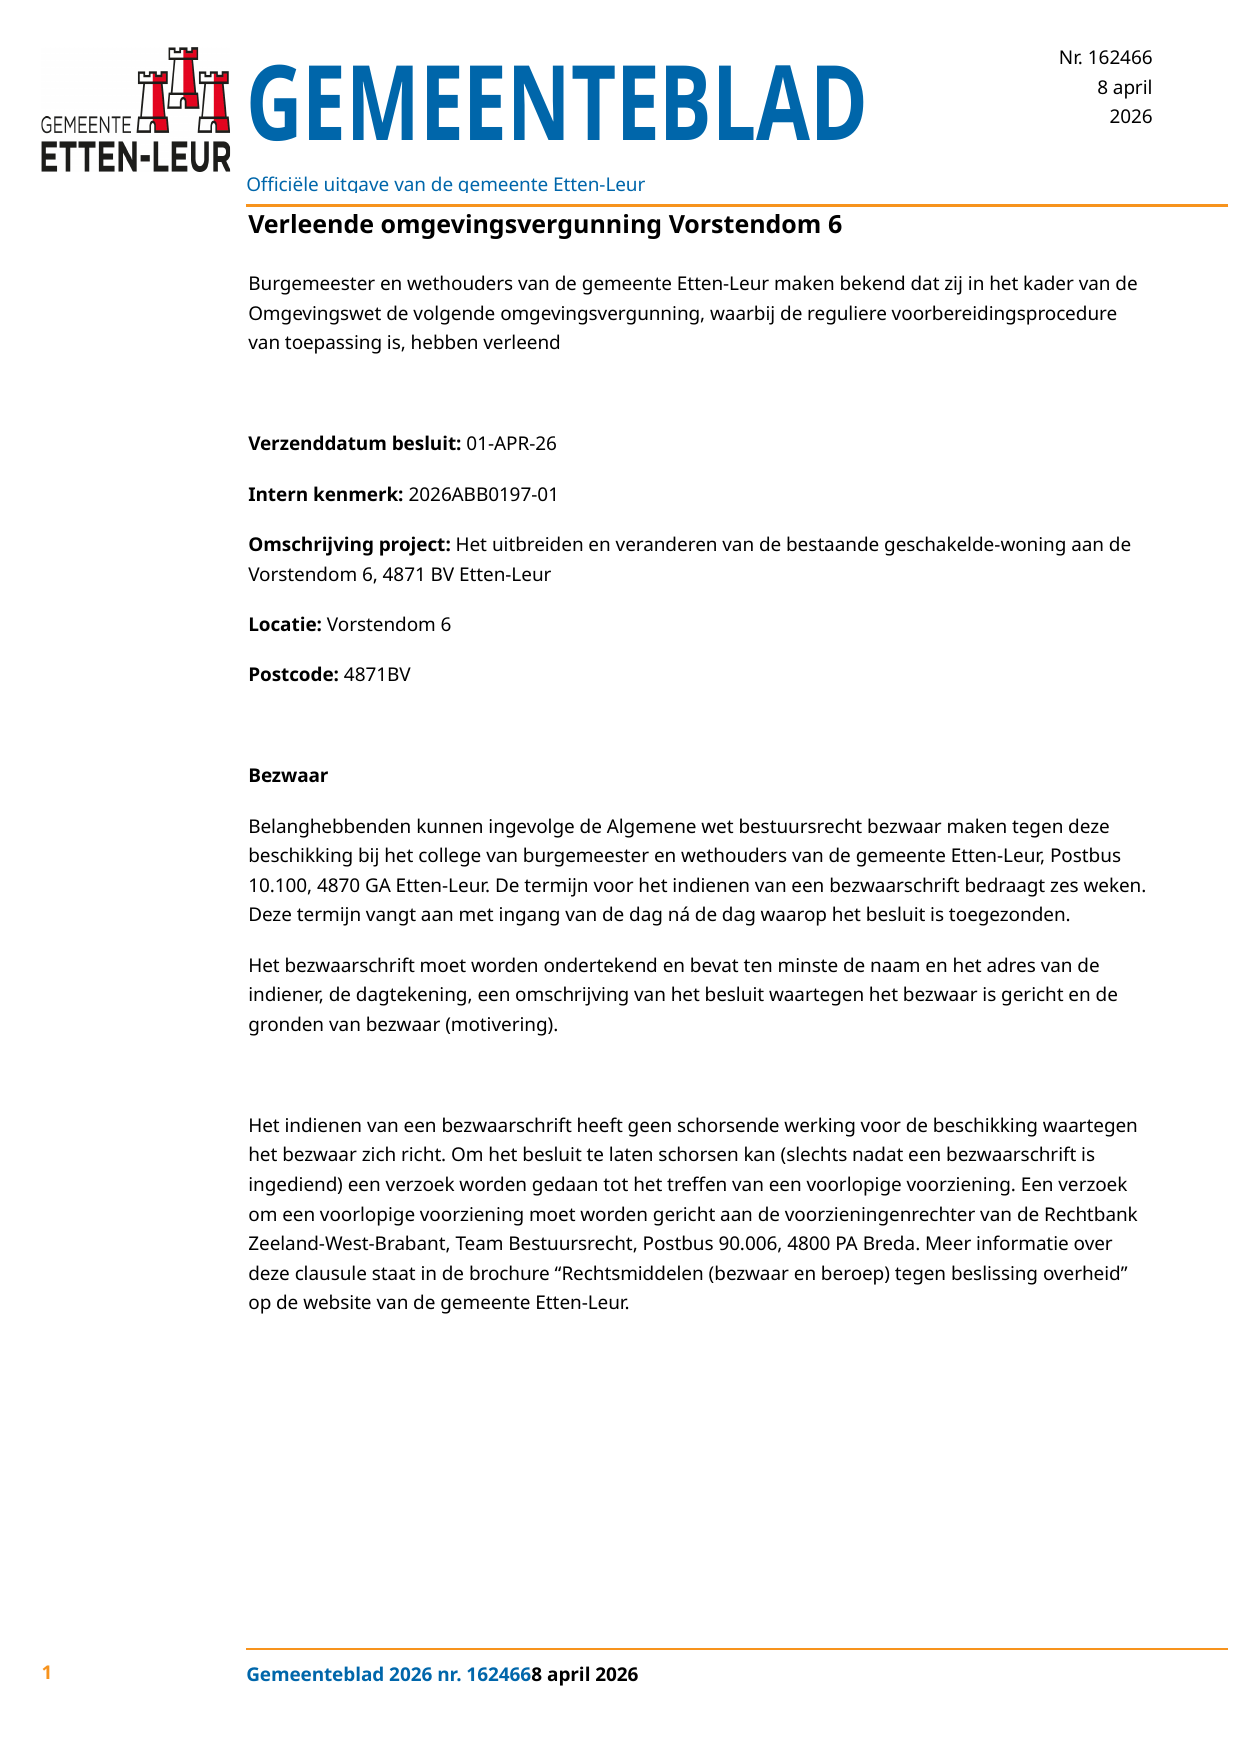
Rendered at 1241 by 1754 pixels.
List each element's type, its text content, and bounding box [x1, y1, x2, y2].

picture [41, 47, 231, 172]
text Verzenddatum besluit: 01-APR-26 [248, 430, 1152, 456]
text Postcode: 4871BV [248, 662, 1152, 687]
text Belanghebbenden kunnen ingevolge de Algemene wet bestuursrecht bezwaar maken tegen deze beschikking bij het college van burgemeester en wethouders van de gemeente Etten-Leur, Postbus 10.100, 4870 GA Etten-Leur. De termijn voor het indienen van een bezwaarschrift bedraagt zes weken. Deze termijn vangt aan met ingang van de dag ná de dag waarop het besluit is toegezonden. [248, 813, 1152, 927]
text Het indienen van een bezwaarschrift heeft geen schorsende werking voor de beschikking waartegen het bezwaar zich richt. Om het besluit te laten schorsen kan (slechts nadat een bezwaarschrift is ingediend) een verzoek worden gedaan tot het treffen van een voorlopige voorziening. Een verzoek om een voorlopige voorziening moet worden gericht aan de voorzieningenrechter van de Rechtbank Zeeland-West-Brabant, Team Bestuursrecht, Postbus 90.006, 4800 PA Breda. Meer informatie over deze clausule staat in de brochure “Rechtsmiddelen (bezwaar en beroep) tegen beslissing overheid” op de website van de gemeente Etten-Leur. [248, 1112, 1152, 1315]
text Burgemeester en wethouders van de gemeente Etten-Leur maken bekend dat zij in het kader van de Omgevingswet de volgende omgevingsvergunning, waarbij de reguliere voorbereidingsprocedure van toepassing is, hebben verleend [248, 270, 1152, 355]
text Bezwaar [248, 762, 1152, 788]
text Omschrijving project: Het uitbreiden en veranderen van de bestaande geschakelde-woning aan de Vorstendom 6, 4871 BV Etten-Leur [248, 531, 1152, 586]
text Intern kenmerk: 2026ABB0197-01 [248, 481, 1152, 506]
text Verleende omgevingsvergunning Vorstendom 6 [248, 207, 1152, 241]
text Locatie: Vorstendom 6 [248, 611, 1152, 637]
text Het bezwaarschrift moet worden ondertekend en bevat ten minste de naam en het adres van de indiener, de dagtekening, een omschrijving van het besluit waartegen het bezwaar is gericht en de gronden van bezwaar (motivering). [248, 952, 1152, 1037]
